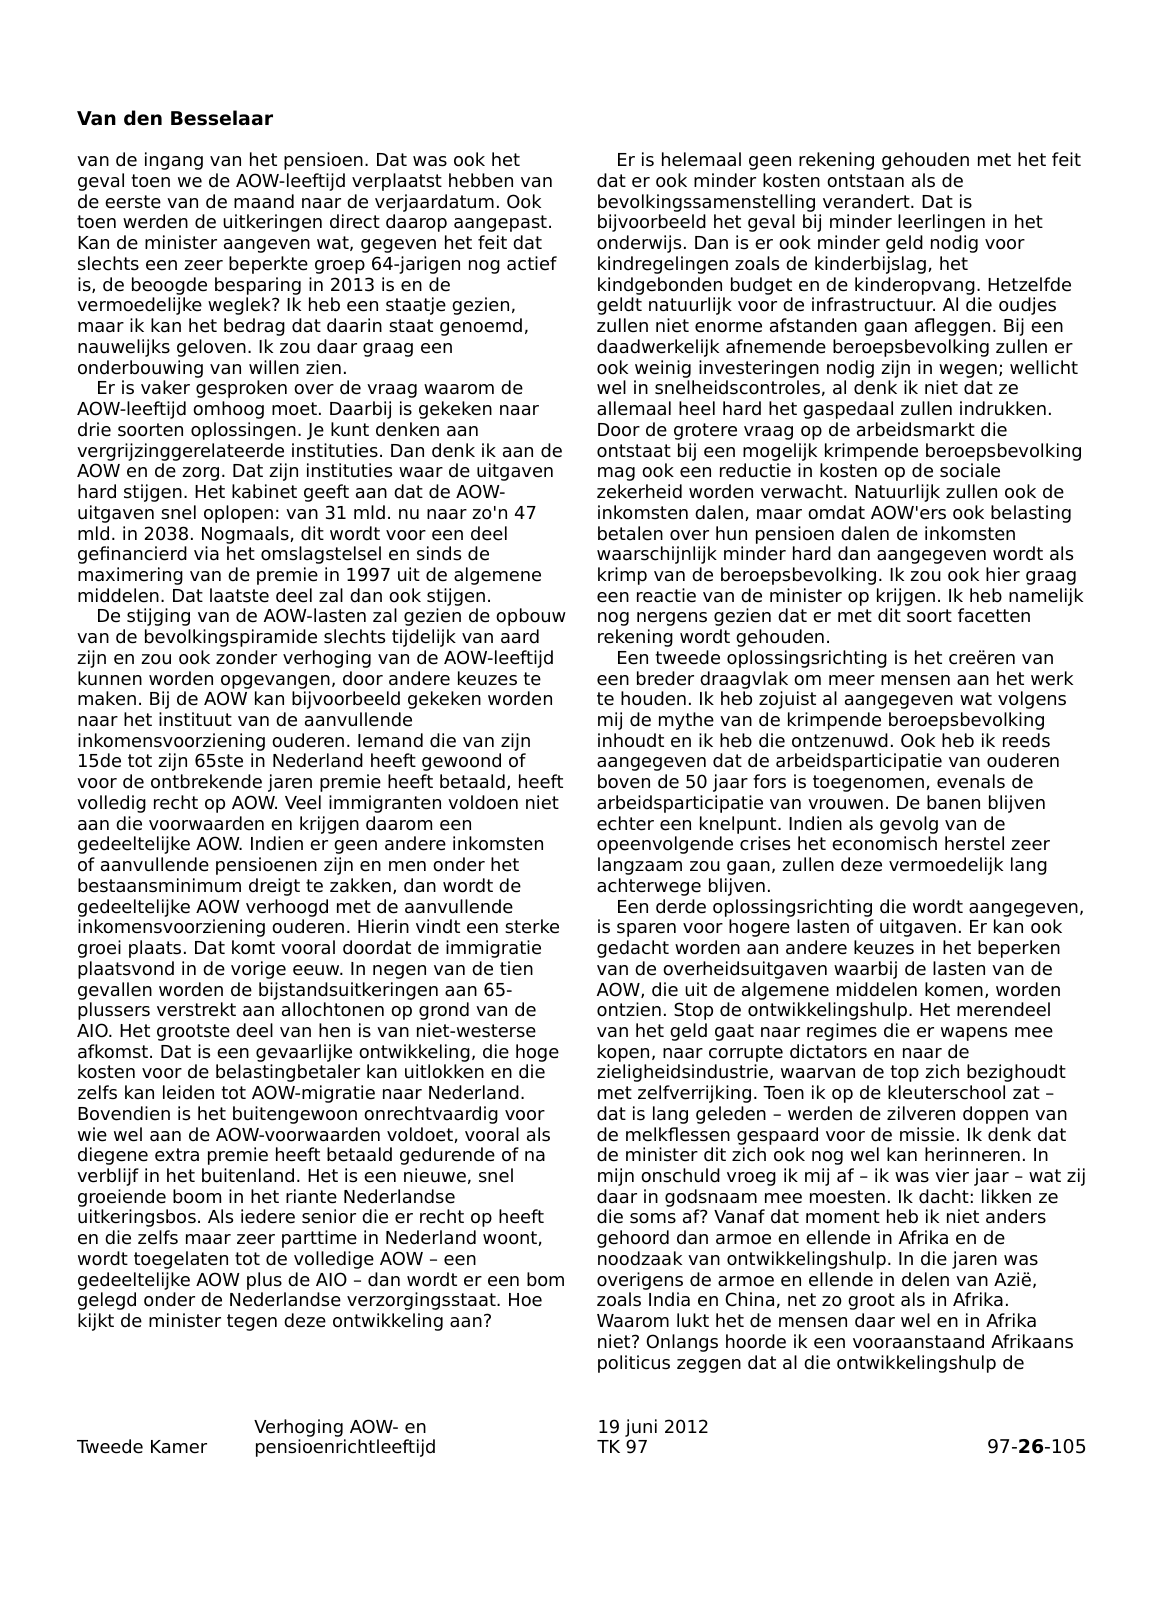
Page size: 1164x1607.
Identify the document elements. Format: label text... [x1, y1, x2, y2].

text De stijging van de AOW-lasten zal gezien de opbouw van de bevolkingspiramide slechts tijdelijk van aard zijn en zou ook zonder verhoging van de AOW-leeftijd kunnen worden opgevangen, door andere keuzes te maken. Bij de AOW kan bijvoorbeeld gekeken worden naar het instituut van de aanvullende inkomensvoorziening ouderen. Iemand die van zijn 15de tot zijn 65ste in Nederland heeft gewoond of voor de ontbrekende jaren premie heeft betaald, heeft volledig recht op AOW. Veel immigranten voldoen niet aan die voorwaarden en krijgen daarom een gedeeltelijke AOW. Indien er geen andere inkomsten of aanvullende pensioenen zijn en men onder het bestaansminimum dreigt te zakken, dan wordt de gedeeltelijke AOW verhoogd met de aanvullende inkomensvoorziening ouderen. Hierin vindt een sterke groei plaats. Dat komt vooral doordat de immigratie plaatsvond in de vorige eeuw. In negen van de tien gevallen worden de bijstandsuitkeringen aan 65-plussers verstrekt aan allochtonen op grond van de AIO. Het grootste deel van hen is van niet-westerse afkomst. Dat is een gevaarlijke ontwikkeling, die hoge kosten voor de belastingbetaler kan uitlokken en die zelfs kan leiden tot AOW-migratie naar Nederland. Bovendien is het buitengewoon onrechtvaardig voor wie wel aan de AOW-voorwaarden voldoet, vooral als diegene extra premie heeft betaald gedurende of na verblijf in het buitenland. Het is een nieuwe, snel groeiende boom in het riante Nederlandse uitkeringsbos. Als iedere senior die er recht op heeft en die zelfs maar zeer parttime in Nederland woont, wordt toegelaten tot de volledige AOW – een gedeeltelijke AOW plus de AIO – dan wordt er een bom gelegd onder de Nederlandse verzorgingsstaat. Hoe kijkt de minister tegen deze ontwikkeling aan? [77, 606, 567, 1332]
text Een tweede oplossingsrichting is het creëren van een breder draagvlak om meer mensen aan het werk te houden. Ik heb zojuist al aangegeven wat volgens mij de mythe van de krimpende beroepsbevolking inhoudt en ik heb die ontzenuwd. Ook heb ik reeds aangegeven dat de arbeidsparticipatie van ouderen boven de 50 jaar fors is toegenomen, evenals de arbeidsparticipatie van vrouwen. De banen blijven echter een knelpunt. Indien als gevolg van de opeenvolgende crises het economisch herstel zeer langzaam zou gaan, zullen deze vermoedelijk lang achterwege blijven. [596, 648, 1087, 896]
text Er is vaker gesproken over de vraag waarom de AOW-leeftijd omhoog moet. Daarbij is gekeken naar drie soorten oplossingen. Je kunt denken aan vergrijzinggerelateerde instituties. Dan denk ik aan de AOW en de zorg. Dat zijn instituties waar de uitgaven hard stijgen. Het kabinet geeft aan dat de AOW-uitgaven snel oplopen: van 31 mld. nu naar zo'n 47 mld. in 2038. Nogmaals, dit wordt voor een deel gefinancierd via het omslagstelsel en sinds de maximering van de premie in 1997 uit de algemene middelen. Dat laatste deel zal dan ook stijgen. [77, 378, 567, 606]
text Een derde oplossingsrichting die wordt aangegeven, is sparen voor hogere lasten of uitgaven. Er kan ook gedacht worden aan andere keuzes in het beperken van de overheidsuitgaven waarbij de lasten van de AOW, die uit de algemene middelen komen, worden ontzien. Stop de ontwikkelingshulp. Het merendeel van het geld gaat naar regimes die er wapens mee kopen, naar corrupte dictators en naar de zieligheidsindustrie, waarvan de top zich bezighoudt met zelfverrijking. Toen ik op de kleuterschool zat – dat is lang geleden – werden de zilveren doppen van de melkflessen gespaard voor de missie. Ik denk dat de minister dit zich ook nog wel kan herinneren. In mijn onschuld vroeg ik mij af – ik was vier jaar – wat zij daar in godsnaam mee moesten. Ik dacht: likken ze die soms af? Vanaf dat moment heb ik niet anders gehoord dan armoe en ellende in Afrika en de noodzaak van ontwikkelingshulp. In die jaren was overigens de armoe en ellende in delen van Azië, zoals India en China, net zo groot als in Afrika. Waarom lukt het de mensen daar wel en in Afrika niet? Onlangs hoorde ik een vooraanstaand Afrikaans politicus zeggen dat al die ontwikkelingshulp de [596, 896, 1087, 1373]
text Er is helemaal geen rekening gehouden met het feit dat er ook minder kosten ontstaan als de bevolkingssamenstelling verandert. Dat is bijvoorbeeld het geval bij minder leerlingen in het onderwijs. Dan is er ook minder geld nodig voor kindregelingen zoals de kinderbijslag, het kindgebonden budget en de kinderopvang. Hetzelfde geldt natuurlijk voor de infrastructuur. Al die oudjes zullen niet enorme afstanden gaan afleggen. Bij een daadwerkelijk afnemende beroepsbevolking zullen er ook weinig investeringen nodig zijn in wegen; wellicht wel in snelheidscontroles, al denk ik niet dat ze allemaal heel hard het gaspedaal zullen indrukken. Door de grotere vraag op de arbeidsmarkt die ontstaat bij een mogelijk krimpende beroepsbevolking mag ook een reductie in kosten op de sociale zekerheid worden verwacht. Natuurlijk zullen ook de inkomsten dalen, maar omdat AOW'ers ook belasting betalen over hun pensioen dalen de inkomsten waarschijnlijk minder hard dan aangegeven wordt als krimp van de beroepsbevolking. Ik zou ook hier graag een reactie van de minister op krijgen. Ik heb namelijk nog nergens gezien dat er met dit soort facetten rekening wordt gehouden. [596, 150, 1087, 648]
text van de ingang van het pensioen. Dat was ook het geval toen we de AOW-leeftijd verplaatst hebben van de eerste van de maand naar de verjaardatum. Ook toen werden de uitkeringen direct daarop aangepast. Kan de minister aangeven wat, gegeven het feit dat slechts een zeer beperkte groep 64-jarigen nog actief is, de beoogde besparing in 2013 is en de vermoedelijke weglek? Ik heb een staatje gezien, maar ik kan het bedrag dat daarin staat genoemd, nauwelijks geloven. Ik zou daar graag een onderbouwing van willen zien. [77, 150, 567, 378]
